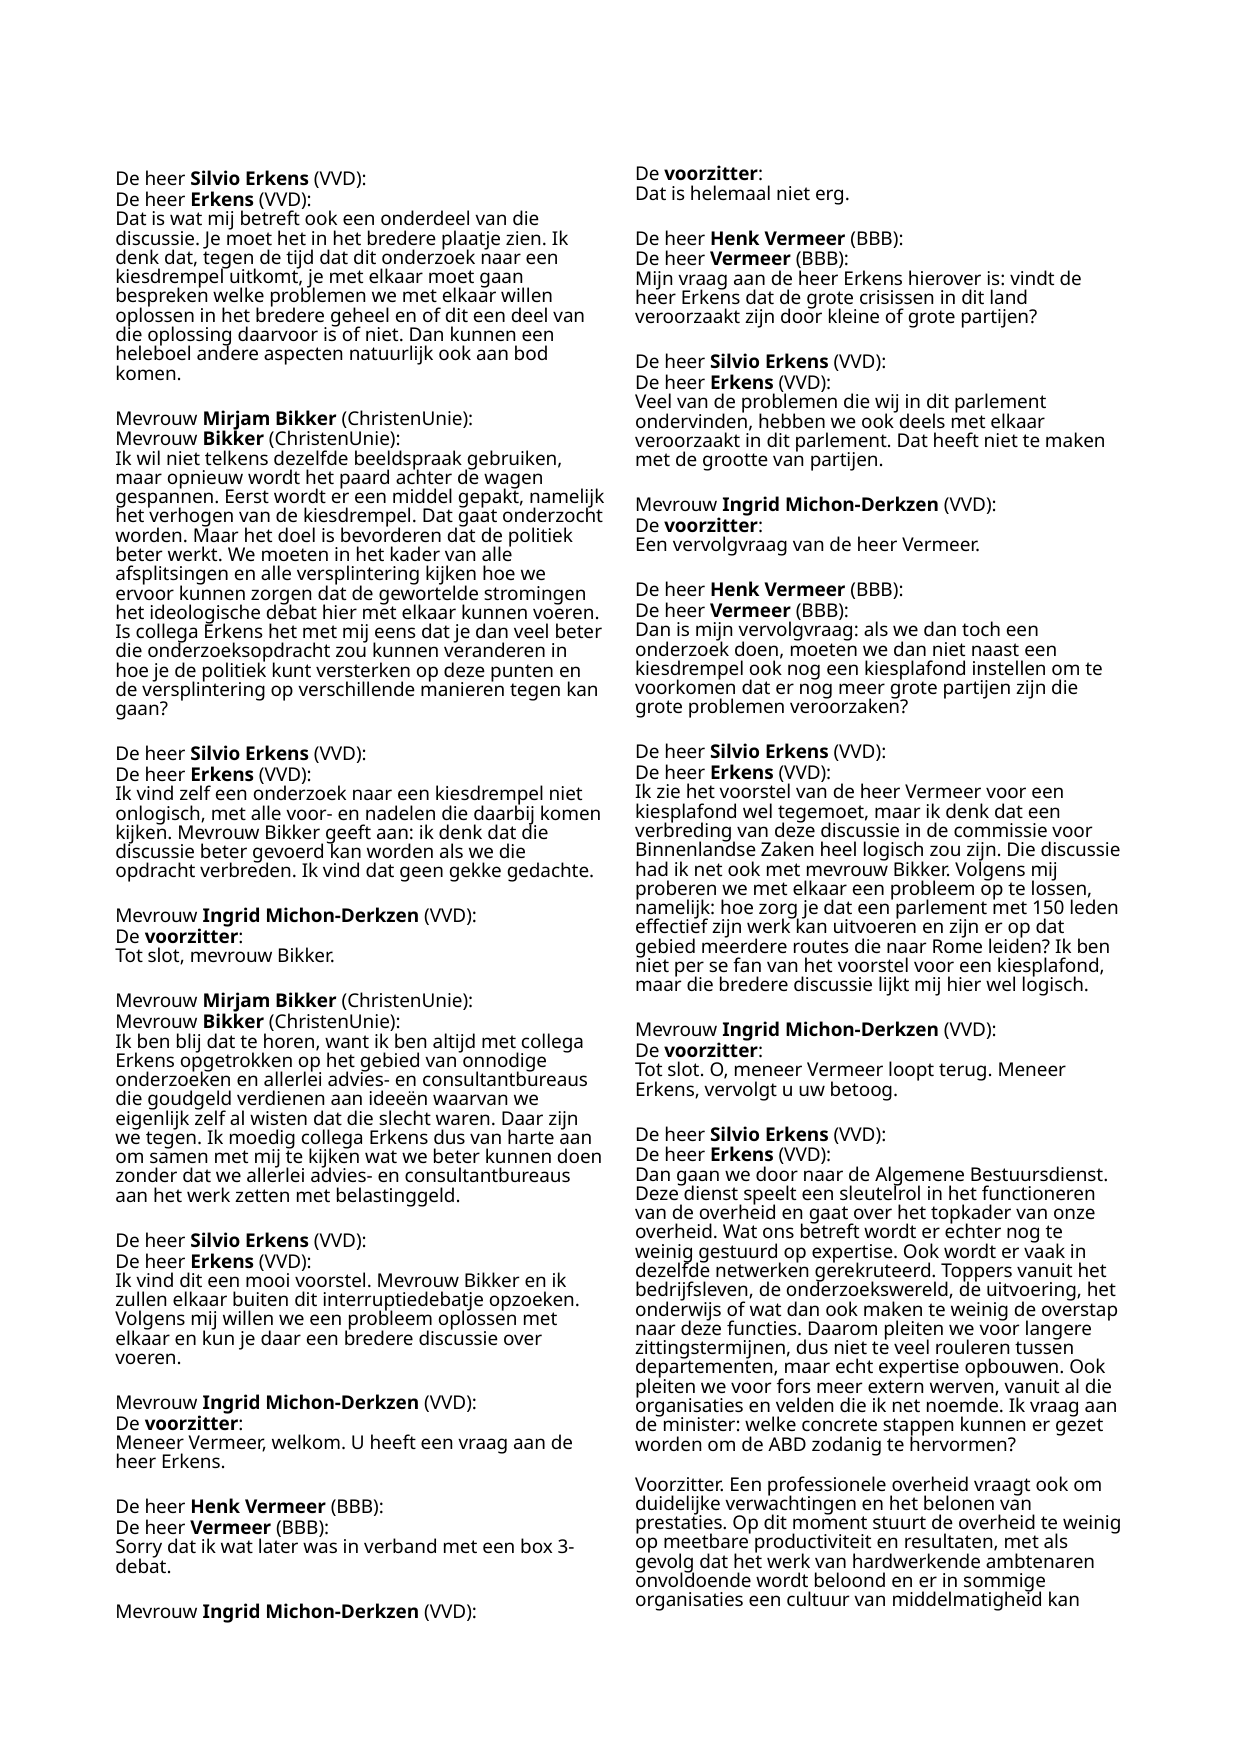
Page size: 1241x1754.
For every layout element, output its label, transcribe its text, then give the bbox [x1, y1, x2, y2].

text De heer Erkens (VVD): [115, 1253, 605, 1272]
text De heer Erkens (VVD): [115, 766, 605, 785]
text Mevrouw Ingrid Michon-Derkzen (VVD): [115, 902, 605, 928]
text Veel van de problemen die wij in dit parlement ondervinden, hebben we ook deels met elkaar veroorzaakt in dit parlement. Dat heeft niet te maken met de grootte van partijen. [635, 393, 1125, 470]
text Dat is helemaal niet erg. [635, 184, 1125, 204]
text Mevrouw Bikker (ChristenUnie): [115, 430, 605, 450]
text De heer Silvio Erkens (VVD): [635, 1121, 1125, 1146]
text De heer Erkens (VVD): [635, 374, 1125, 393]
text Ik vind zelf een onderzoek naar een kiesdrempel niet onlogisch, met alle voor- en nadelen die daarbij komen kijken. Mevrouw Bikker geeft aan: ik denk dat die discussie beter gevoerd kan worden als we die opdracht verbreden. Ik vind dat geen gekke gedachte. [115, 785, 605, 882]
text Ik vind dit een mooi voorstel. Mevrouw Bikker en ik zullen elkaar buiten dit interruptiedebatje opzoeken. Volgens mij willen we een probleem oplossen met elkaar en kun je daar een bredere discussie over voeren. [115, 1272, 605, 1368]
text Tot slot. O, meneer Vermeer loopt terug. Meneer Erkens, vervolgt u uw betoog. [635, 1061, 1125, 1100]
text De voorzitter: [635, 1042, 1125, 1061]
text De heer Henk Vermeer (BBB): [635, 225, 1125, 250]
text De heer Silvio Erkens (VVD): [635, 738, 1125, 764]
text Mevrouw Mirjam Bikker (ChristenUnie): [115, 405, 605, 430]
text De heer Vermeer (BBB): [635, 602, 1125, 621]
text De heer Henk Vermeer (BBB): [635, 576, 1125, 602]
text Voorzitter. Een professionele overheid vraagt ook om duidelijke verwachtingen en het belonen van prestaties. Op dit moment stuurt de overheid te weinig op meetbare productiviteit en resultaten, met als gevolg dat het werk van hardwerkende ambtenaren onvoldoende wordt beloond en er in sommige organisaties een cultuur van middelmatigheid kan [635, 1476, 1125, 1610]
text De heer Silvio Erkens (VVD): [115, 165, 605, 191]
text Sorry dat ik wat later was in verband met een box 3-debat. [115, 1538, 605, 1577]
text De voorzitter: [635, 517, 1125, 536]
text Tot slot, mevrouw Bikker. [115, 947, 605, 967]
text Mevrouw Ingrid Michon-Derkzen (VVD): [115, 1389, 605, 1415]
text Meneer Vermeer, welkom. U heeft een vraag aan de heer Erkens. [115, 1434, 605, 1473]
text De voorzitter: [115, 928, 605, 947]
text De heer Erkens (VVD): [115, 191, 605, 210]
text Mevrouw Mirjam Bikker (ChristenUnie): [115, 988, 605, 1013]
text Ik wil niet telkens dezelfde beeldspraak gebruiken, maar opnieuw wordt het paard achter de wagen gespannen. Eerst wordt er een middel gepakt, namelijk het verhogen van de kiesdrempel. Dat gaat onderzocht worden. Maar het doel is bevorderen dat de politiek beter werkt. We moeten in het kader van alle afsplitsingen en alle versplintering kijken hoe we ervoor kunnen zorgen dat de gewortelde stromingen het ideologische debat hier met elkaar kunnen voeren. Is collega Erkens het met mij eens dat je dan veel beter die onderzoeksopdracht zou kunnen veranderen in hoe je de politiek kunt versterken op deze punten en de versplintering op verschillende manieren tegen kan gaan? [115, 450, 605, 719]
text Mijn vraag aan de heer Erkens hierover is: vindt de heer Erkens dat de grote crisissen in dit land veroorzaakt zijn door kleine of grote partijen? [635, 270, 1125, 327]
text Een vervolgvraag van de heer Vermeer. [635, 536, 1125, 556]
text Ik zie het voorstel van de heer Vermeer voor een kiesplafond wel tegemoet, maar ik denk dat een verbreding van deze discussie in de commissie voor Binnenlandse Zaken heel logisch zou zijn. Die discussie had ik net ook met mevrouw Bikker. Volgens mij proberen we met elkaar een probleem op te lossen, namelijk: hoe zorg je dat een parlement met 150 leden effectief zijn werk kan uitvoeren en zijn er op dat gebied meerdere routes die naar Rome leiden? Ik ben niet per se fan van het voorstel voor een kiesplafond, maar die bredere discussie lijkt mij hier wel logisch. [635, 783, 1125, 996]
text De heer Vermeer (BBB): [115, 1519, 605, 1538]
text Ik ben blij dat te horen, want ik ben altijd met collega Erkens opgetrokken op het gebied van onnodige onderzoeken en allerlei advies- en consultantbureaus die goudgeld verdienen aan ideeën waarvan we eigenlijk zelf al wisten dat die slecht waren. Daar zijn we tegen. Ik moedig collega Erkens dus van harte aan om samen met mij te kijken wat we beter kunnen doen zonder dat we allerlei advies- en consultantbureaus aan het werk zetten met belastinggeld. [115, 1033, 605, 1206]
text De heer Henk Vermeer (BBB): [115, 1493, 605, 1519]
text Dan gaan we door naar de Algemene Bestuursdienst. Deze dienst speelt een sleutelrol in het functioneren van de overheid en gaat over het topkader van onze overheid. Wat ons betreft wordt er echter nog te weinig gestuurd op expertise. Ook wordt er vaak in dezelfde netwerken gerekruteerd. Toppers vanuit het bedrijfsleven, de onderzoekswereld, de uitvoering, het onderwijs of wat dan ook maken te weinig de overstap naar deze functies. Daarom pleiten we voor langere zittingstermijnen, dus niet te veel rouleren tussen departementen, maar echt expertise opbouwen. Ook pleiten we voor fors meer extern werven, vanuit al die organisaties en velden die ik net noemde. Ik vraag aan de minister: welke concrete stappen kunnen er gezet worden om de ABD zodanig te hervormen? [635, 1166, 1125, 1455]
text De heer Vermeer (BBB): [635, 250, 1125, 270]
text Mevrouw Ingrid Michon-Derkzen (VVD): [635, 1016, 1125, 1042]
text Dat is wat mij betreft ook een onderdeel van die discussie. Je moet het in het bredere plaatje zien. Ik denk dat, tegen de tijd dat dit onderzoek naar een kiesdrempel uitkomt, je met elkaar moet gaan bespreken welke problemen we met elkaar willen oplossen in het bredere geheel en of dit een deel van die oplossing daarvoor is of niet. Dan kunnen een heleboel andere aspecten natuurlijk ook aan bod komen. [115, 210, 605, 384]
text Dan is mijn vervolgvraag: als we dan toch een onderzoek doen, moeten we dan niet naast een kiesdrempel ook nog een kiesplafond instellen om te voorkomen dat er nog meer grote partijen zijn die grote problemen veroorzaken? [635, 621, 1125, 718]
text De heer Erkens (VVD): [635, 1146, 1125, 1166]
text De heer Silvio Erkens (VVD): [635, 348, 1125, 374]
text De voorzitter: [115, 1415, 605, 1434]
text De heer Erkens (VVD): [635, 764, 1125, 783]
text Mevrouw Bikker (ChristenUnie): [115, 1013, 605, 1033]
text Mevrouw Ingrid Michon-Derkzen (VVD): [115, 1598, 605, 1623]
text De heer Silvio Erkens (VVD): [115, 740, 605, 766]
text De voorzitter: [635, 165, 1125, 184]
text De heer Silvio Erkens (VVD): [115, 1227, 605, 1253]
text Mevrouw Ingrid Michon-Derkzen (VVD): [635, 491, 1125, 517]
